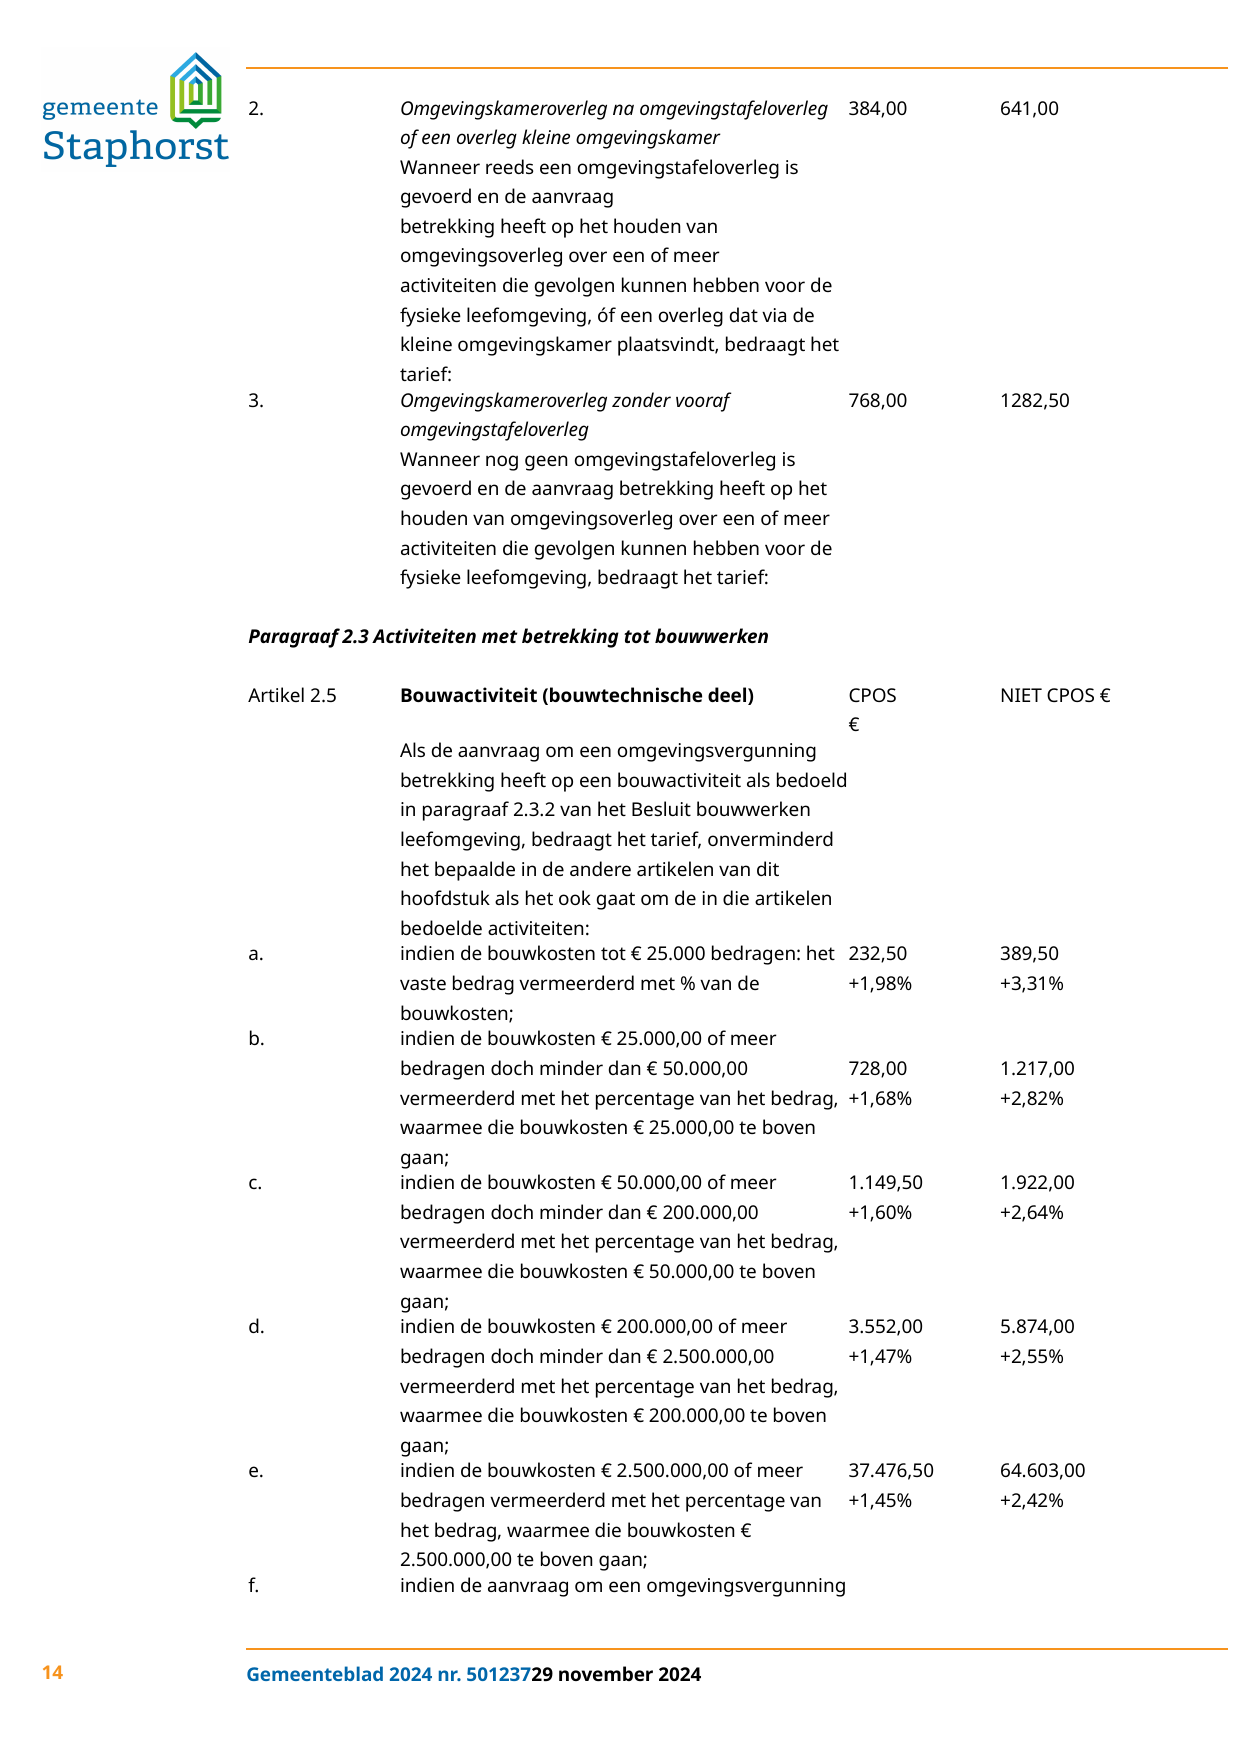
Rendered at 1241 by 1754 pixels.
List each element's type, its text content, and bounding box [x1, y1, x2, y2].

picture [41, 47, 231, 172]
table_header Bouwactiviteit (bouwtechnische deel) [400, 682, 848, 737]
table_cell 5.874,00 +2,55% [1000, 1314, 1152, 1458]
table_cell d. [248, 1314, 400, 1458]
table_cell 64.603,00 +2,42% [1000, 1458, 1152, 1572]
table_cell 1.217,00 +2,82% [1000, 1026, 1152, 1169]
table_cell 3.552,00 +1,47% [848, 1314, 1000, 1458]
text Paragraaf 2.3 Activiteiten met betrekking tot bouwwerken [248, 623, 1152, 648]
table_cell indien de bouwkosten € 2.500.000,00 of meer bedragen vermeerderd met het percentage van het bedrag, waarmee die bouwkosten € 2.500.000,00 te boven gaan; [400, 1458, 848, 1572]
table_header CPOS € [848, 682, 1000, 737]
table_cell Omgevingskameroverleg zonder vooraf omgevingstafeloverleg Wanneer nog geen omgevingstafeloverleg is gevoerd en de aanvraag betrekking heeft op het houden van omgevingsoverleg over een of meer activiteiten die gevolgen kunnen hebben voor de fysieke leefomgeving, bedraagt het tarief: [400, 387, 848, 590]
table_cell f. [248, 1572, 400, 1598]
table_cell indien de bouwkosten € 50.000,00 of meer bedragen doch minder dan € 200.000,00 vermeerderd met het percentage van het bedrag, waarmee die bouwkosten € 50.000,00 te boven gaan; [400, 1170, 848, 1314]
table_cell [848, 1572, 1000, 1598]
table_cell 728,00 +1,68% [848, 1026, 1000, 1169]
table_cell 389,50 +3,31% [1000, 941, 1152, 1026]
table_cell indien de bouwkosten € 200.000,00 of meer bedragen doch minder dan € 2.500.000,00 vermeerderd met het percentage van het bedrag, waarmee die bouwkosten € 200.000,00 te boven gaan; [400, 1314, 848, 1458]
table_header Artikel 2.5 [248, 682, 400, 737]
table_cell 384,00 [848, 95, 1000, 387]
table_cell Omgevingskameroverleg na omgevingstafeloverleg of een overleg kleine omgevingskamer Wanneer reeds een omgevingstafeloverleg is gevoerd en de aanvraag betrekking heeft op het houden van omgevingsoverleg over een of meer activiteiten die gevolgen kunnen hebben voor de fysieke leefomgeving, óf een overleg dat via de kleine omgevingskamer plaatsvindt, bedraagt het tarief: [400, 95, 848, 387]
table_cell Als de aanvraag om een omgevingsvergunning betrekking heeft op een bouwactiviteit als bedoeld in paragraaf 2.3.2 van het Besluit bouwwerken leefomgeving, bedraagt het tarief, onverminderd het bepaalde in de andere artikelen van dit hoofdstuk als het ook gaat om de in die artikelen bedoelde activiteiten: [400, 738, 848, 941]
table_cell indien de aanvraag om een omgevingsvergunning [400, 1572, 848, 1598]
table_cell 768,00 [848, 387, 1000, 590]
table_cell 2. [248, 95, 400, 387]
table_cell 1282,50 [1000, 387, 1152, 590]
table_cell c. [248, 1170, 400, 1314]
table_cell [248, 738, 400, 941]
table_cell e. [248, 1458, 400, 1572]
table_cell b. [248, 1026, 400, 1169]
table_cell 641,00 [1000, 95, 1152, 387]
table_cell 232,50 +1,98% [848, 941, 1000, 1026]
table_cell 37.476,50 +1,45% [848, 1458, 1000, 1572]
table_cell indien de bouwkosten tot € 25.000 bedragen: het vaste bedrag vermeerderd met % van de bouwkosten; [400, 941, 848, 1026]
table_cell indien de bouwkosten € 25.000,00 of meer bedragen doch minder dan € 50.000,00 vermeerderd met het percentage van het bedrag, waarmee die bouwkosten € 25.000,00 te boven gaan; [400, 1026, 848, 1169]
table_cell 1.149,50 +1,60% [848, 1170, 1000, 1314]
table_header NIET CPOS € [1000, 682, 1152, 737]
table_cell 3. [248, 387, 400, 590]
table_cell [1000, 1572, 1152, 1598]
table_cell a. [248, 941, 400, 1026]
table_cell 1.922,00 +2,64% [1000, 1170, 1152, 1314]
table_cell [848, 738, 1000, 941]
table_cell [1000, 738, 1152, 941]
